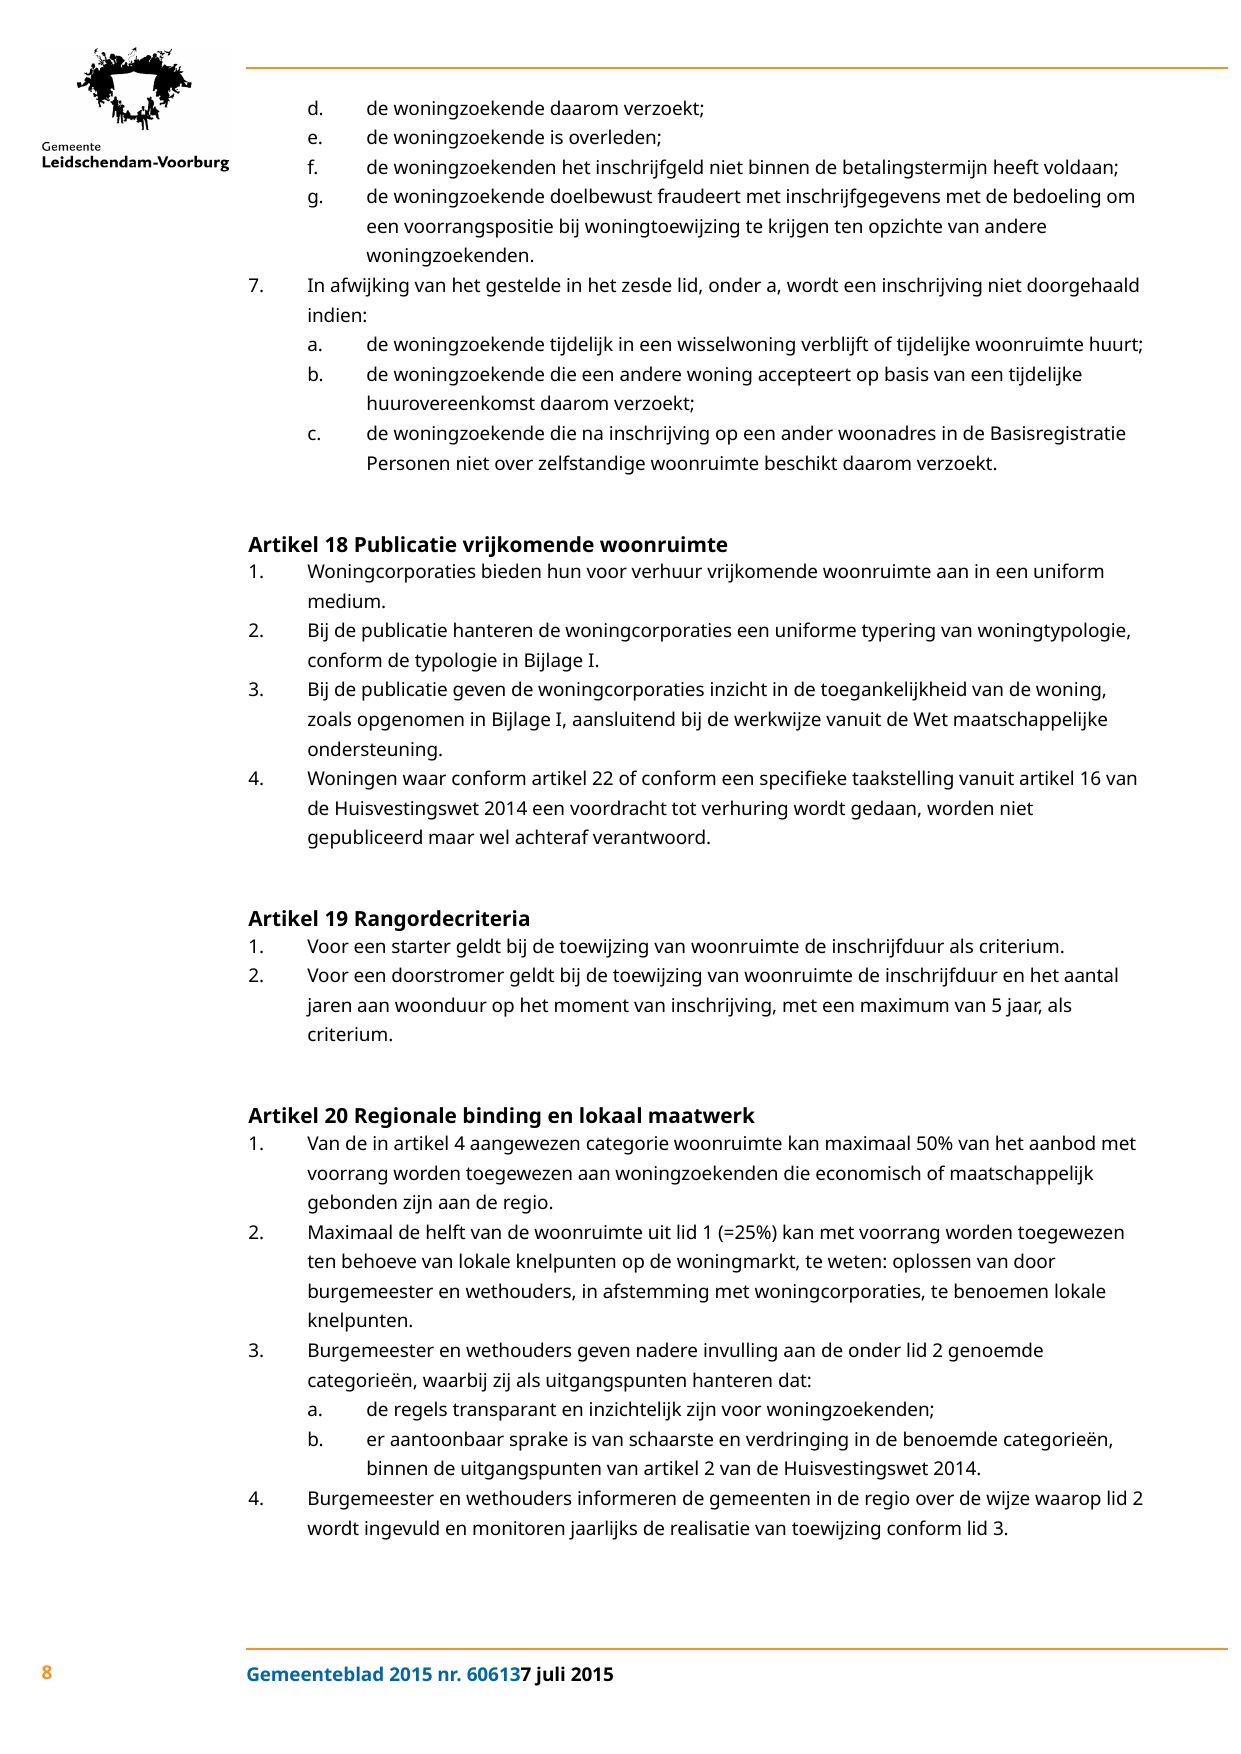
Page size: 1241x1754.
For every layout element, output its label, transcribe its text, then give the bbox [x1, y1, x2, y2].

list de woningzoekende die een andere woning accepteert op basis van een tijdelijke huurovereenkomst daarom verzoekt; [307, 361, 1152, 416]
list er aantoonbaar sprake is van schaarste en verdringing in de benoemde categorieën, binnen de uitgangspunten van artikel 2 van de Huisvestingswet 2014. [307, 1426, 1152, 1481]
text Artikel 19 Rangordecriteria [248, 904, 1152, 933]
list de woningzoekende doelbewust fraudeert met inschrijfgegevens met de bedoeling om een voorrangspositie bij woningtoewijzing te krijgen ten opzichte van andere woningzoekenden. [307, 183, 1152, 268]
list Voor een doorstromer geldt bij de toewijzing van woonruimte de inschrijfduur en het aantal jaren aan woonduur op het moment van inschrijving, met een maximum van 5 jaar, als criterium. [248, 962, 1152, 1047]
list de woningzoekende die na inschrijving op een ander woonadres in de Basisregistratie Personen niet over zelfstandige woonruimte beschikt daarom verzoekt. [307, 420, 1152, 476]
list Voor een starter geldt bij de toewijzing van woonruimte de inschrijfduur als criterium. [248, 933, 1152, 959]
list Burgemeester en wethouders geven nadere invulling aan de onder lid 2 genoemde categorieën, waarbij zij als uitgangspunten hanteren dat: [248, 1337, 1152, 1392]
list In afwijking van het gestelde in het zesde lid, onder a, wordt een inschrijving niet doorgehaald indien: [248, 272, 1152, 328]
list Van de in artikel 4 aangewezen categorie woonruimte kan maximaal 50% van het aanbod met voorrang worden toegewezen aan woningzoekenden die economisch of maatschappelijk gebonden zijn aan de regio. [248, 1130, 1152, 1215]
list de regels transparant en inzichtelijk zijn voor woningzoekenden; [307, 1396, 1152, 1422]
list Bij de publicatie geven de woningcorporaties inzicht in de toegankelijkheid van de woning, zoals opgenomen in Bijlage I, aansluitend bij de werkwijze vanuit de Wet maatschappelijke ondersteuning. [248, 677, 1152, 761]
list de woningzoekende tijdelijk in een wisselwoning verblijft of tijdelijke woonruimte huurt; [307, 331, 1152, 357]
text Artikel 20 Regionale binding en lokaal maatwerk [248, 1102, 1152, 1130]
list Maximaal de helft van de woonruimte uit lid 1 (=25%) kan met voorrang worden toegewezen ten behoeve van lokale knelpunten op de woningmarkt, te weten: oplossen van door burgemeester en wethouders, in afstemming met woningcorporaties, te benoemen lokale knelpunten. [248, 1219, 1152, 1333]
list de woningzoekende daarom verzoekt; [307, 95, 1152, 121]
picture [41, 47, 231, 172]
list de woningzoekende is overleden; [307, 124, 1152, 150]
list Bij de publicatie hanteren de woningcorporaties een uniforme typering van woningtypologie, conform de typologie in Bijlage I. [248, 617, 1152, 673]
list de woningzoekenden het inschrijfgeld niet binnen de betalingstermijn heeft voldaan; [307, 154, 1152, 180]
list Burgemeester en wethouders informeren de gemeenten in de regio over de wijze waarop lid 2 wordt ingevuld en monitoren jaarlijks de realisatie van toewijzing conform lid 3. [248, 1485, 1152, 1540]
list Woningen waar conform artikel 22 of conform een specifieke taakstelling vanuit artikel 16 van de Huisvestingswet 2014 een voordracht tot verhuring wordt gedaan, worden niet gepubliceerd maar wel achteraf verantwoord. [248, 765, 1152, 850]
list Woningcorporaties bieden hun voor verhuur vrijkomende woonruimte aan in een uniform medium. [248, 558, 1152, 613]
text Artikel 18 Publicatie vrijkomende woonruimte [248, 530, 1152, 558]
